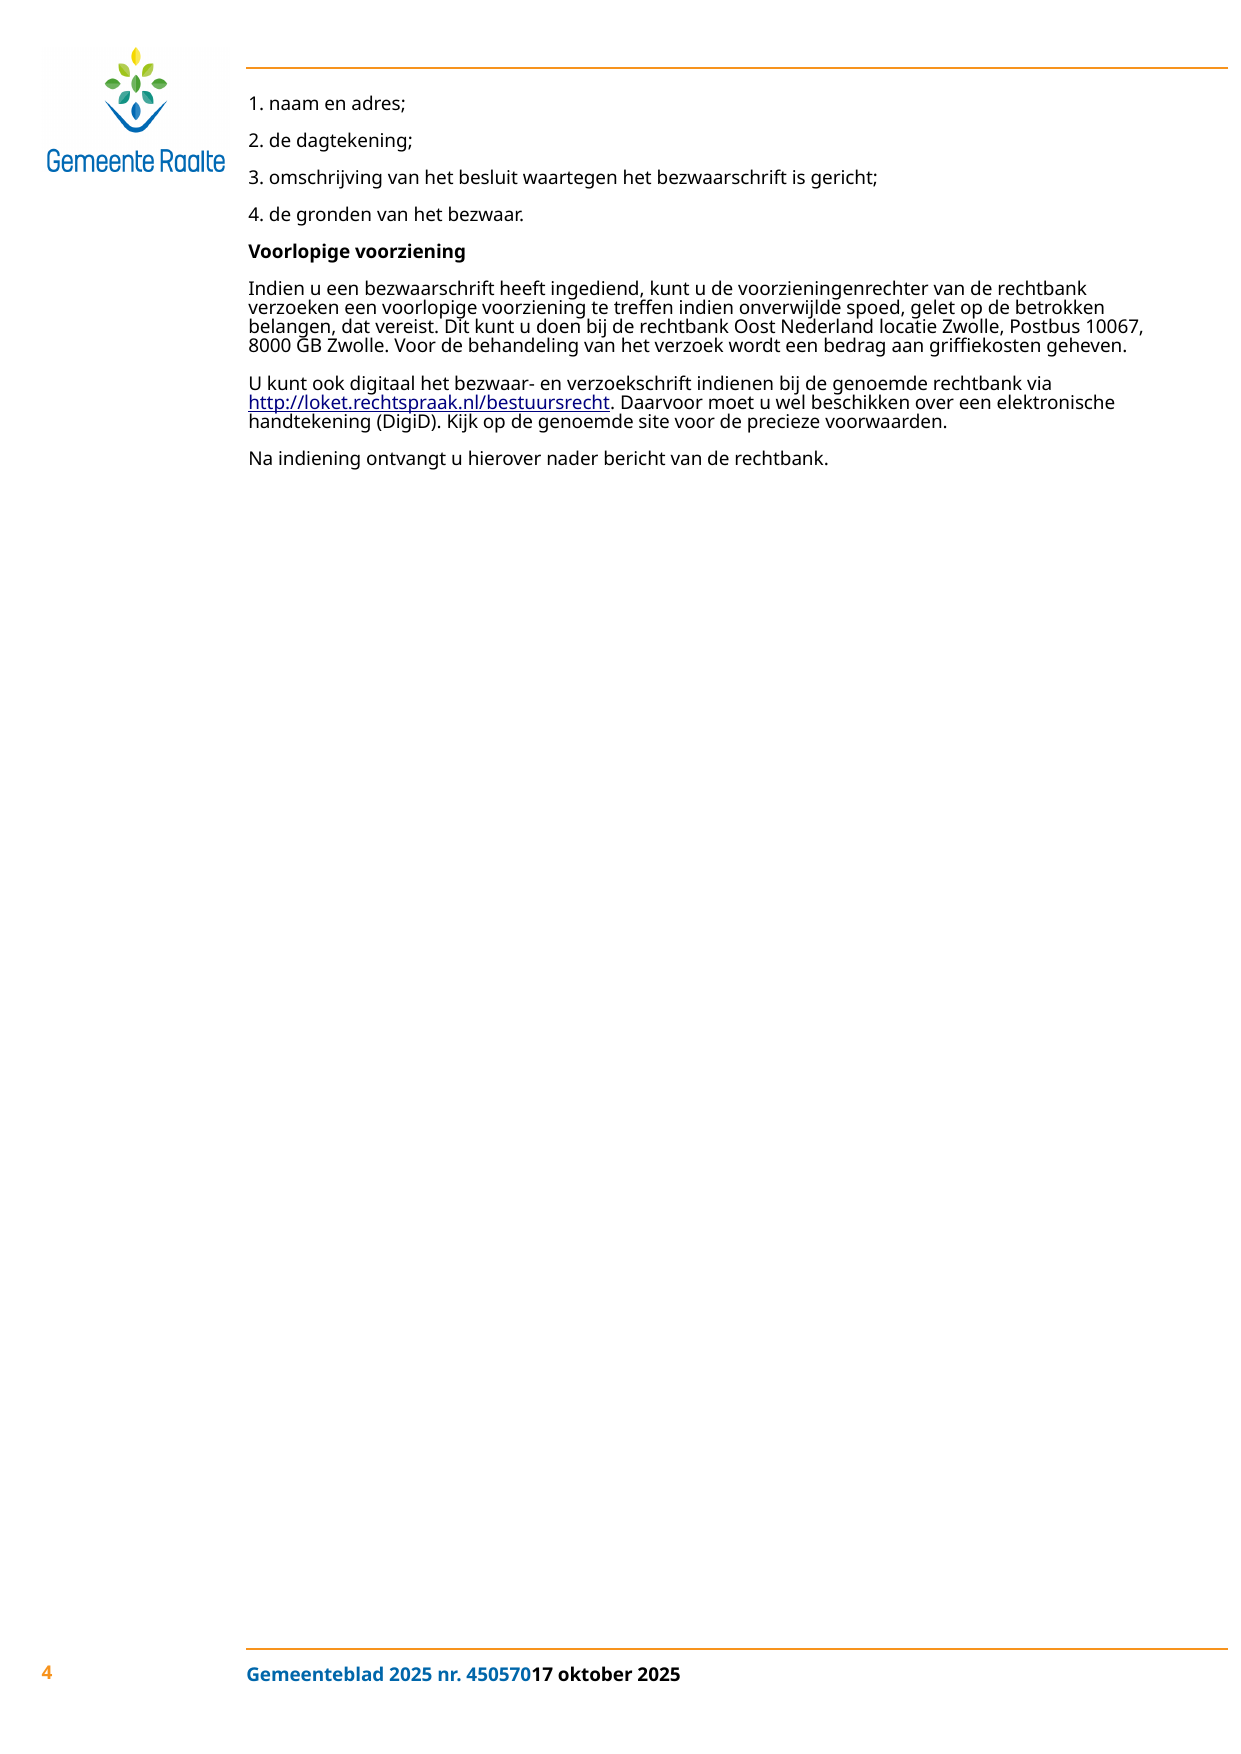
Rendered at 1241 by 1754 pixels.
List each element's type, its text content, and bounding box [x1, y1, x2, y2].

text 3. omschrijving van het besluit waartegen het bezwaarschrift is gericht; [248, 169, 1152, 188]
picture [41, 47, 231, 172]
text 4. de gronden van het bezwaar. [248, 206, 1152, 225]
text Na indiening ontvangt u hierover nader bericht van de rechtbank. [248, 450, 1152, 469]
text Indien u een bezwaarschrift heeft ingediend, kunt u de voorzieningenrechter van de rechtbank verzoeken een voorlopige voorziening te treffen indien onverwijlde spoed, gelet op de betrokken belangen, dat vereist. Dit kunt u doen bij de rechtbank Oost Nederland locatie Zwolle, Postbus 10067, 8000 GB Zwolle. Voor de behandeling van het verzoek wordt een bedrag aan griffiekosten geheven. [248, 280, 1152, 357]
text 2. de dagtekening; [248, 132, 1152, 151]
text 1. naam en adres; [248, 95, 1152, 114]
text Voorlopige voorziening [248, 243, 1152, 262]
text U kunt ook digitaal het bezwaar- en verzoekschrift indienen bij de genoemde rechtbank via http://loket.rechtspraak.nl/bestuursrecht. Daarvoor moet u wel beschikken over een elektronische handtekening (DigiD). Kijk op de genoemde site voor de precieze voorwaarden. [248, 374, 1152, 432]
